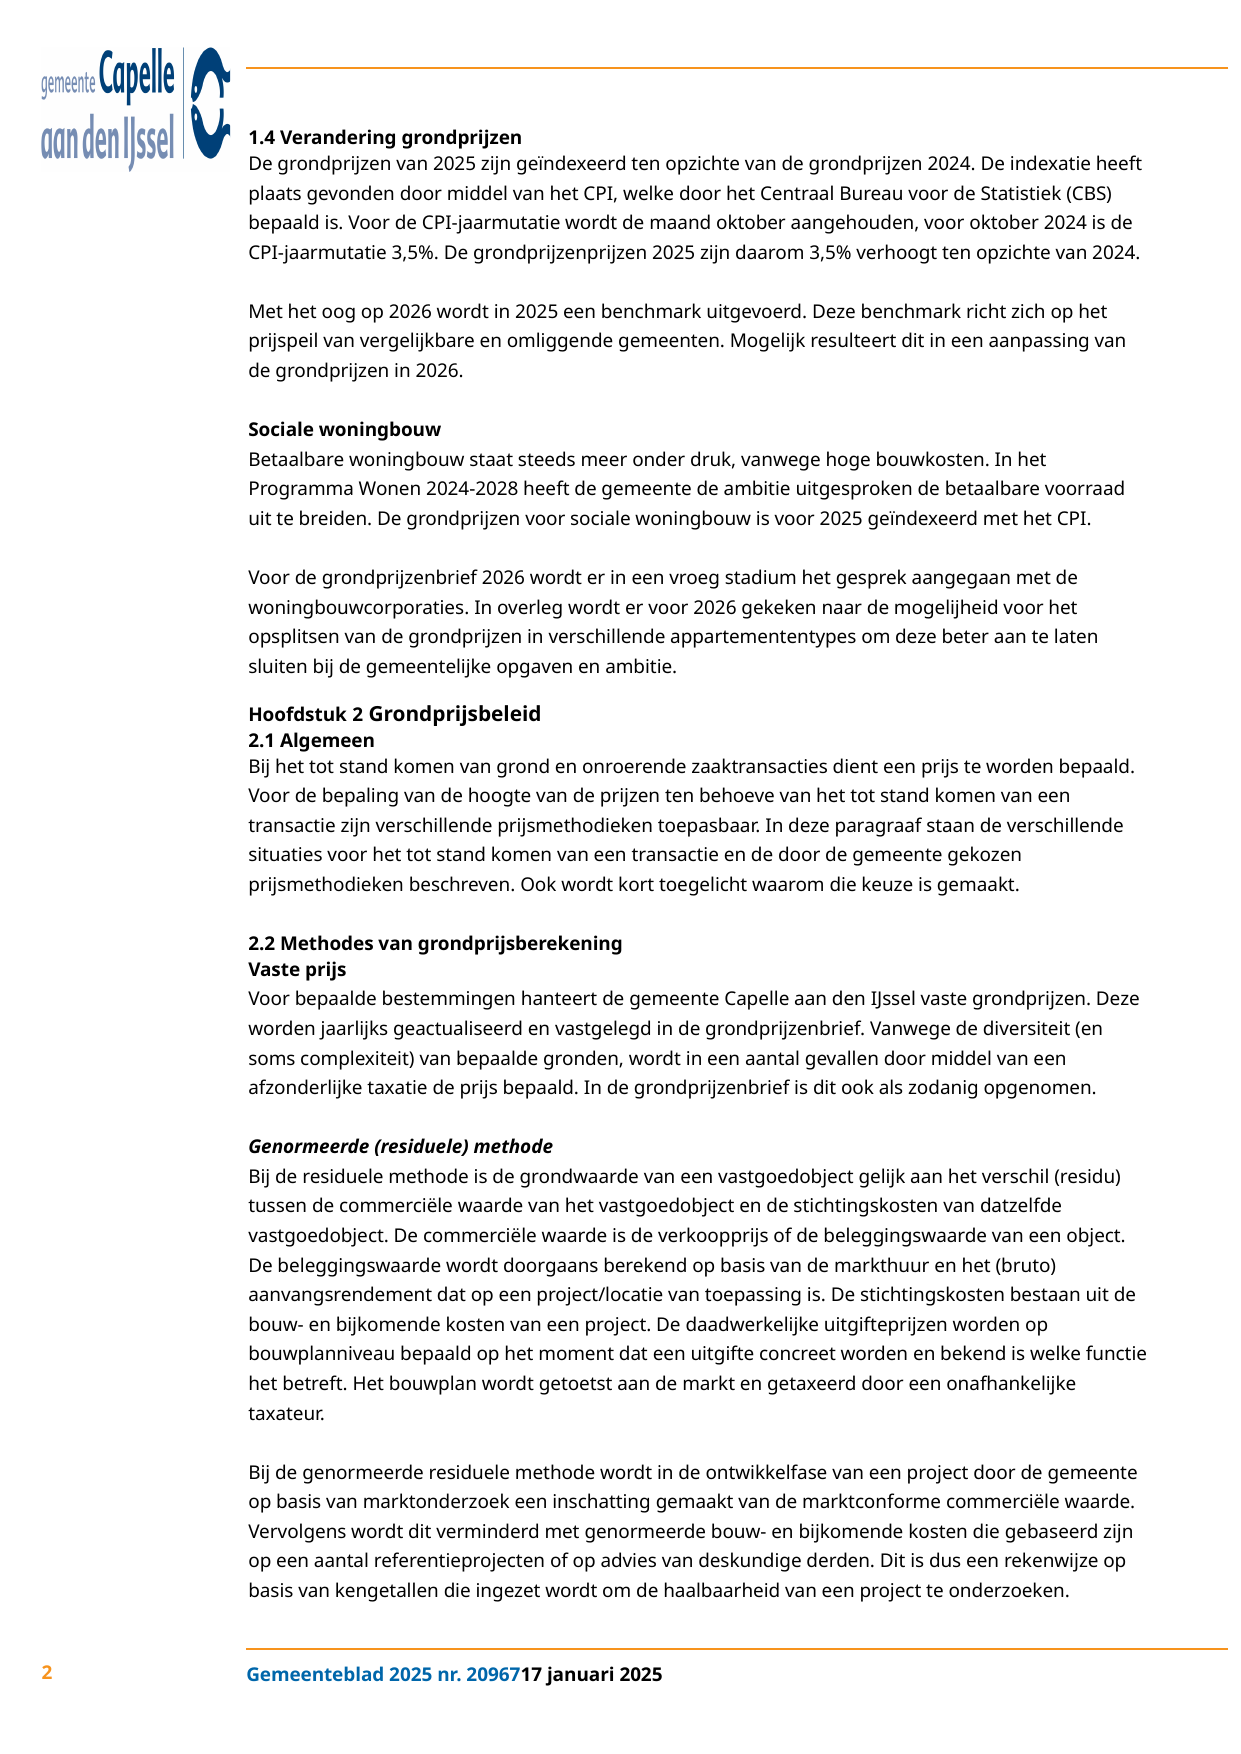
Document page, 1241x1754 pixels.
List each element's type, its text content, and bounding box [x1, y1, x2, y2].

text 1.4 Verandering grondprijzen [248, 124, 1152, 150]
text 2.1 Algemeen [248, 727, 1152, 753]
text Voor de grondprijzenbrief 2026 wordt er in een vroeg stadium het gesprek aangegaan met de woningbouwcorporaties. In overleg wordt er voor 2026 gekeken naar de mogelijheid voor het opsplitsen van de grondprijzen in verschillende appartemententypes om deze beter aan te laten sluiten bij de gemeentelijke opgaven en ambitie. [248, 564, 1152, 679]
text Met het oog op 2026 wordt in 2025 een benchmark uitgevoerd. Deze benchmark richt zich op het prijspeil van vergelijkbare en omliggende gemeenten. Mogelijk resulteert dit in een aanpassing van de grondprijzen in 2026. [248, 298, 1152, 383]
text Genormeerde (residuele) methode [248, 1133, 1152, 1159]
text De grondprijzen van 2025 zijn geïndexeerd ten opzichte van de grondprijzen 2024. De indexatie heeft plaats gevonden door middel van het CPI, welke door het Centraal Bureau voor de Statistiek (CBS) bepaald is. Voor de CPI-jaarmutatie wordt de maand oktober aangehouden, voor oktober 2024 is de CPI-jaarmutatie 3,5%. De grondprijzenprijzen 2025 zijn daarom 3,5% verhoogt ten opzichte van 2024. [248, 150, 1152, 264]
picture [41, 47, 231, 172]
text Betaalbare woningbouw staat steeds meer onder druk, vanwege hoge bouwkosten. In het Programma Wonen 2024-2028 heeft de gemeente de ambitie uitgesproken de betaalbare voorraad uit te breiden. De grondprijzen voor sociale woningbouw is voor 2025 geïndexeerd met het CPI. [248, 446, 1152, 531]
text Sociale woningbouw [248, 416, 1152, 442]
text Bij de residuele methode is de grondwaarde van een vastgoedobject gelijk aan het verschil (residu) tussen de commerciële waarde van het vastgoedobject en de stichtingskosten van datzelfde vastgoedobject. De commerciële waarde is de verkoopprijs of de beleggingswaarde van een object. De beleggingswaarde wordt doorgaans berekend op basis van de markthuur en het (bruto) aanvangsrendement dat op een project/locatie van toepassing is. De stichtingskosten bestaan uit de bouw- en bijkomende kosten van een project. De daadwerkelijke uitgifteprijzen worden op bouwplanniveau bepaald op het moment dat een uitgifte concreet worden en bekend is welke functie het betreft. Het bouwplan wordt getoetst aan de markt en getaxeerd door een onafhankelijke taxateur. [248, 1163, 1152, 1426]
text Bij de genormeerde residuele methode wordt in de ontwikkelfase van een project door de gemeente op basis van marktonderzoek een inschatting gemaakt van de marktconforme commerciële waarde. Vervolgens wordt dit verminderd met genormeerde bouw- en bijkomende kosten die gebaseerd zijn op een aantal referentieprojecten of op advies van deskundige derden. Dit is dus een rekenwijze op basis van kengetallen die ingezet wordt om de haalbaarheid van een project te onderzoeken. [248, 1459, 1152, 1603]
text 2.2 Methodes van grondprijsberekening [248, 930, 1152, 956]
text Voor bepaalde bestemmingen hanteert de gemeente Capelle aan den IJssel vaste grondprijzen. Deze worden jaarlijks geactualiseerd en vastgelegd in de grondprijzenbrief. Vanwege de diversiteit (en soms complexiteit) van bepaalde gronden, wordt in een aantal gevallen door middel van een afzonderlijke taxatie de prijs bepaald. In de grondprijzenbrief is dit ook als zodanig opgenomen. [248, 986, 1152, 1100]
text Bij het tot stand komen van grond en onroerende zaaktransacties dient een prijs te worden bepaald. Voor de bepaling van de hoogte van de prijzen ten behoeve van het tot stand komen van een transactie zijn verschillende prijsmethodieken toepasbaar. In deze paragraaf staan de verschillende situaties voor het tot stand komen van een transactie en de door de gemeente gekozen prijsmethodieken beschreven. Ook wordt kort toegelicht waarom die keuze is gemaakt. [248, 753, 1152, 897]
text Vaste prijs [248, 956, 1152, 982]
text Hoofdstuk 2 Grondprijsbeleid [248, 699, 1152, 727]
